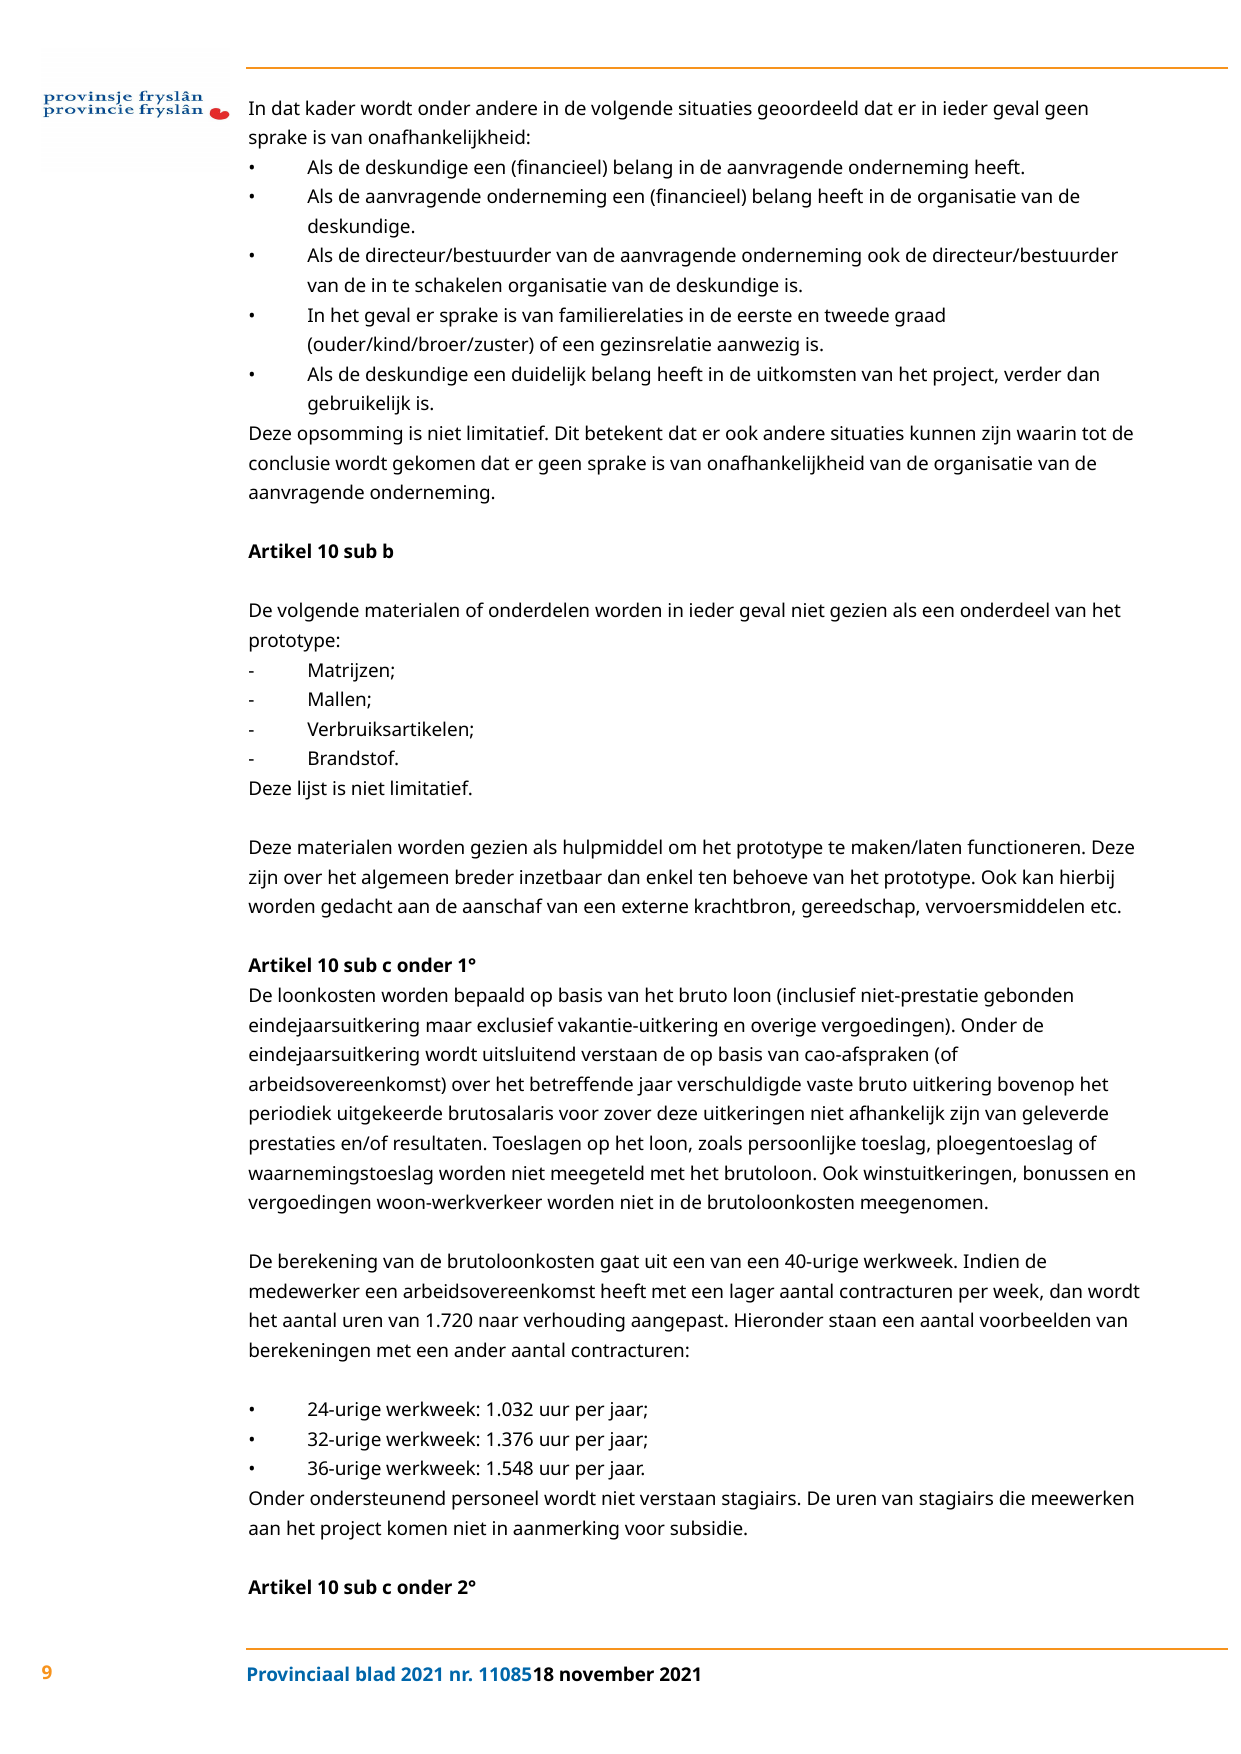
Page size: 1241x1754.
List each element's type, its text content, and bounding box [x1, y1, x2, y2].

list Als de directeur/bestuurder van de aanvragende onderneming ook de directeur/bestuurder van de in te schakelen organisatie van de deskundige is. [248, 243, 1152, 298]
text De volgende materialen of onderdelen worden in ieder geval niet gezien als een onderdeel van het prototype: [248, 598, 1152, 653]
list 32-urige werkweek: 1.376 uur per jaar; [248, 1426, 1152, 1452]
list 36-urige werkweek: 1.548 uur per jaar. [248, 1456, 1152, 1481]
list In het geval er sprake is van familierelaties in de eerste en tweede graad (ouder/kind/broer/zuster) of een gezinsrelatie aanwezig is. [248, 302, 1152, 357]
text Artikel 10 sub c onder 1° [248, 953, 1152, 978]
text Deze lijst is niet limitatief. [248, 775, 1152, 801]
list Matrijzen; [248, 657, 1152, 683]
list Verbruiksartikelen; [248, 716, 1152, 742]
text Onder ondersteunend personeel wordt niet verstaan stagiairs. De uren van stagiairs die meewerken aan het project komen niet in aanmerking voor subsidie. [248, 1485, 1152, 1541]
picture [41, 47, 231, 172]
text De berekening van de brutoloonkosten gaat uit een van een 40-urige werkweek. Indien de medewerker een arbeidsovereenkomst heeft met een lager aantal contracturen per week, dan wordt het aantal uren van 1.720 naar verhouding aangepast. Hieronder staan een aantal voorbeelden van berekeningen met een ander aantal contracturen: [248, 1248, 1152, 1363]
list Als de deskundige een (financieel) belang in de aanvragende onderneming heeft. [248, 154, 1152, 180]
text Artikel 10 sub b [248, 538, 1152, 564]
text In dat kader wordt onder andere in de volgende situaties geoordeeld dat er in ieder geval geen sprake is van onafhankelijkheid: [248, 95, 1152, 150]
text Deze opsomming is niet limitatief. Dit betekent dat er ook andere situaties kunnen zijn waarin tot de conclusie wordt gekomen dat er geen sprake is van onafhankelijkheid van de organisatie van de aanvragende onderneming. [248, 420, 1152, 505]
text Artikel 10 sub c onder 2° [248, 1574, 1152, 1600]
text De loonkosten worden bepaald op basis van het bruto loon (inclusief niet-prestatie gebonden eindejaarsuitkering maar exclusief vakantie-uitkering en overige vergoedingen). Onder de eindejaarsuitkering wordt uitsluitend verstaan de op basis van cao-afspraken (of arbeidsovereenkomst) over het betreffende jaar verschuldigde vaste bruto uitkering bovenop het periodiek uitgekeerde brutosalaris voor zover deze uitkeringen niet afhankelijk zijn van geleverde prestaties en/of resultaten. Toeslagen op het loon, zoals persoonlijke toeslag, ploegentoeslag of waarnemingstoeslag worden niet meegeteld met het brutoloon. Ook winstuitkeringen, bonussen en vergoedingen woon-werkverkeer worden niet in de brutoloonkosten meegenomen. [248, 982, 1152, 1215]
list Mallen; [248, 686, 1152, 712]
list 24-urige werkweek: 1.032 uur per jaar; [248, 1396, 1152, 1422]
list Brandstof. [248, 746, 1152, 771]
list Als de deskundige een duidelijk belang heeft in de uitkomsten van het project, verder dan gebruikelijk is. [248, 361, 1152, 416]
text Deze materialen worden gezien als hulpmiddel om het prototype te maken/laten functioneren. Deze zijn over het algemeen breder inzetbaar dan enkel ten behoeve van het prototype. Ook kan hierbij worden gedacht aan de aanschaf van een externe krachtbron, gereedschap, vervoersmiddelen etc. [248, 834, 1152, 919]
list Als de aanvragende onderneming een (financieel) belang heeft in de organisatie van de deskundige. [248, 183, 1152, 239]
